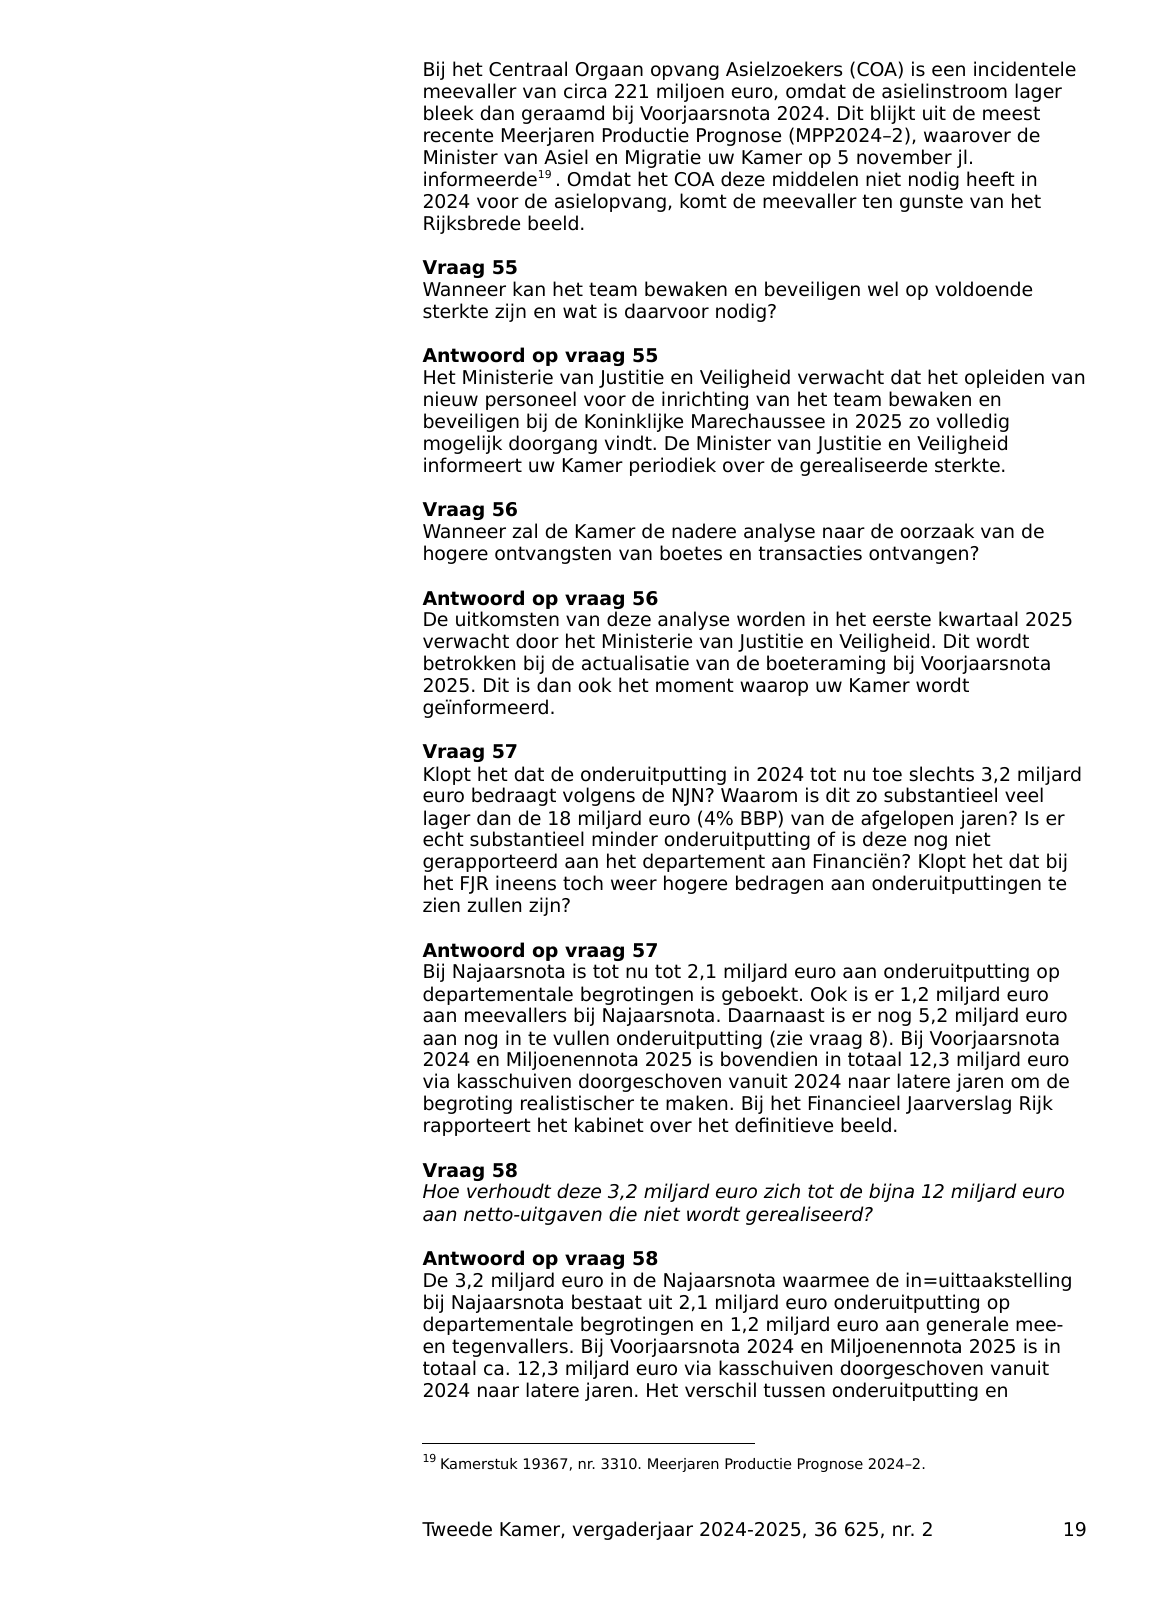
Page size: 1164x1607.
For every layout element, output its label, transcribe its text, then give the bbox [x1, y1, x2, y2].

text Antwoord op vraag 55 [422, 345, 1087, 367]
text Vraag 55 [422, 257, 1087, 279]
text Het Ministerie van Justitie en Veiligheid verwacht dat het opleiden van nieuw personeel voor de inrichting van het team bewaken en beveiligen bij de Koninklijke Marechaussee in 2025 zo volledig mogelijk doorgang vindt. De Minister van Justitie en Veiligheid informeert uw Kamer periodiek over de gerealiseerde sterkte. [422, 367, 1087, 477]
text Wanneer zal de Kamer de nadere analyse naar de oorzaak van de hogere ontvangsten van boetes en transacties ontvangen? [422, 521, 1087, 565]
text Vraag 56 [422, 499, 1087, 521]
text Wanneer kan het team bewaken en beveiligen wel op voldoende sterkte zijn en wat is daarvoor nodig? [422, 279, 1087, 323]
text Kamerstuk 19367, nr. 3310. Meerjaren Productie Prognose 2024–2. [422, 1452, 1087, 1474]
text Klopt het dat de onderuitputting in 2024 tot nu toe slechts 3,2 miljard euro bedraagt volgens de NJN? Waarom is dit zo substantieel veel lager dan de 18 miljard euro (4% BBP) van de afgelopen jaren? Is er echt substantieel minder onderuitputting of is deze nog niet gerapporteerd aan het departement aan Financiën? Klopt het dat bij het FJR ineens toch weer hogere bedragen aan onderuitputtingen te zien zullen zijn? [422, 763, 1087, 917]
text Vraag 57 [422, 741, 1087, 763]
text De 3,2 miljard euro in de Najaarsnota waarmee de in=uittaakstelling bij Najaarsnota bestaat uit 2,1 miljard euro onderuitputting op departementale begrotingen en 1,2 miljard euro aan generale mee- en tegenvallers. Bij Voorjaarsnota 2024 en Miljoenennota 2025 is in totaal ca. 12,3 miljard euro via kasschuiven doorgeschoven vanuit 2024 naar latere jaren. Het verschil tussen onderuitputting en [422, 1269, 1087, 1401]
text Bĳ het Centraal Orgaan opvang Asielzoekers (COA) is een incidentele meevaller van circa 221 miljoen euro, omdat de asielinstroom lager bleek dan geraamd bĳ Voorjaarsnota 2024. Dit blijkt uit de meest recente Meerjaren Productie Prognose (MPP2024–2), waarover de Minister van Asiel en Migratie uw Kamer op 5 november jl. informeerde. Omdat het COA deze middelen niet nodig heeft in 2024 voor de asielopvang, komt de meevaller ten gunste van het Rijksbrede beeld. [422, 59, 1087, 235]
text Vraag 58 [422, 1159, 1087, 1181]
text Bij Najaarsnota is tot nu tot 2,1 miljard euro aan onderuitputting op departementale begrotingen is geboekt. Ook is er 1,2 miljard euro aan meevallers bij Najaarsnota. Daarnaast is er nog 5,2 miljard euro aan nog in te vullen onderuitputting (zie vraag 8). Bij Voorjaarsnota 2024 en Miljoenennota 2025 is bovendien in totaal 12,3 miljard euro via kasschuiven doorgeschoven vanuit 2024 naar latere jaren om de begroting realistischer te maken. Bij het Financieel Jaarverslag Rijk rapporteert het kabinet over het definitieve beeld. [422, 961, 1087, 1137]
text Antwoord op vraag 56 [422, 587, 1087, 609]
text Hoe verhoudt deze 3,2 miljard euro zich tot de bijna 12 miljard euro aan netto-uitgaven die niet wordt gerealiseerd? [422, 1181, 1087, 1225]
text Antwoord op vraag 57 [422, 939, 1087, 961]
text Antwoord op vraag 58 [422, 1248, 1087, 1269]
text De uitkomsten van deze analyse worden in het eerste kwartaal 2025 verwacht door het Ministerie van Justitie en Veiligheid. Dit wordt betrokken bij de actualisatie van de boeteraming bij Voorjaarsnota 2025. Dit is dan ook het moment waarop uw Kamer wordt geïnformeerd. [422, 609, 1087, 719]
